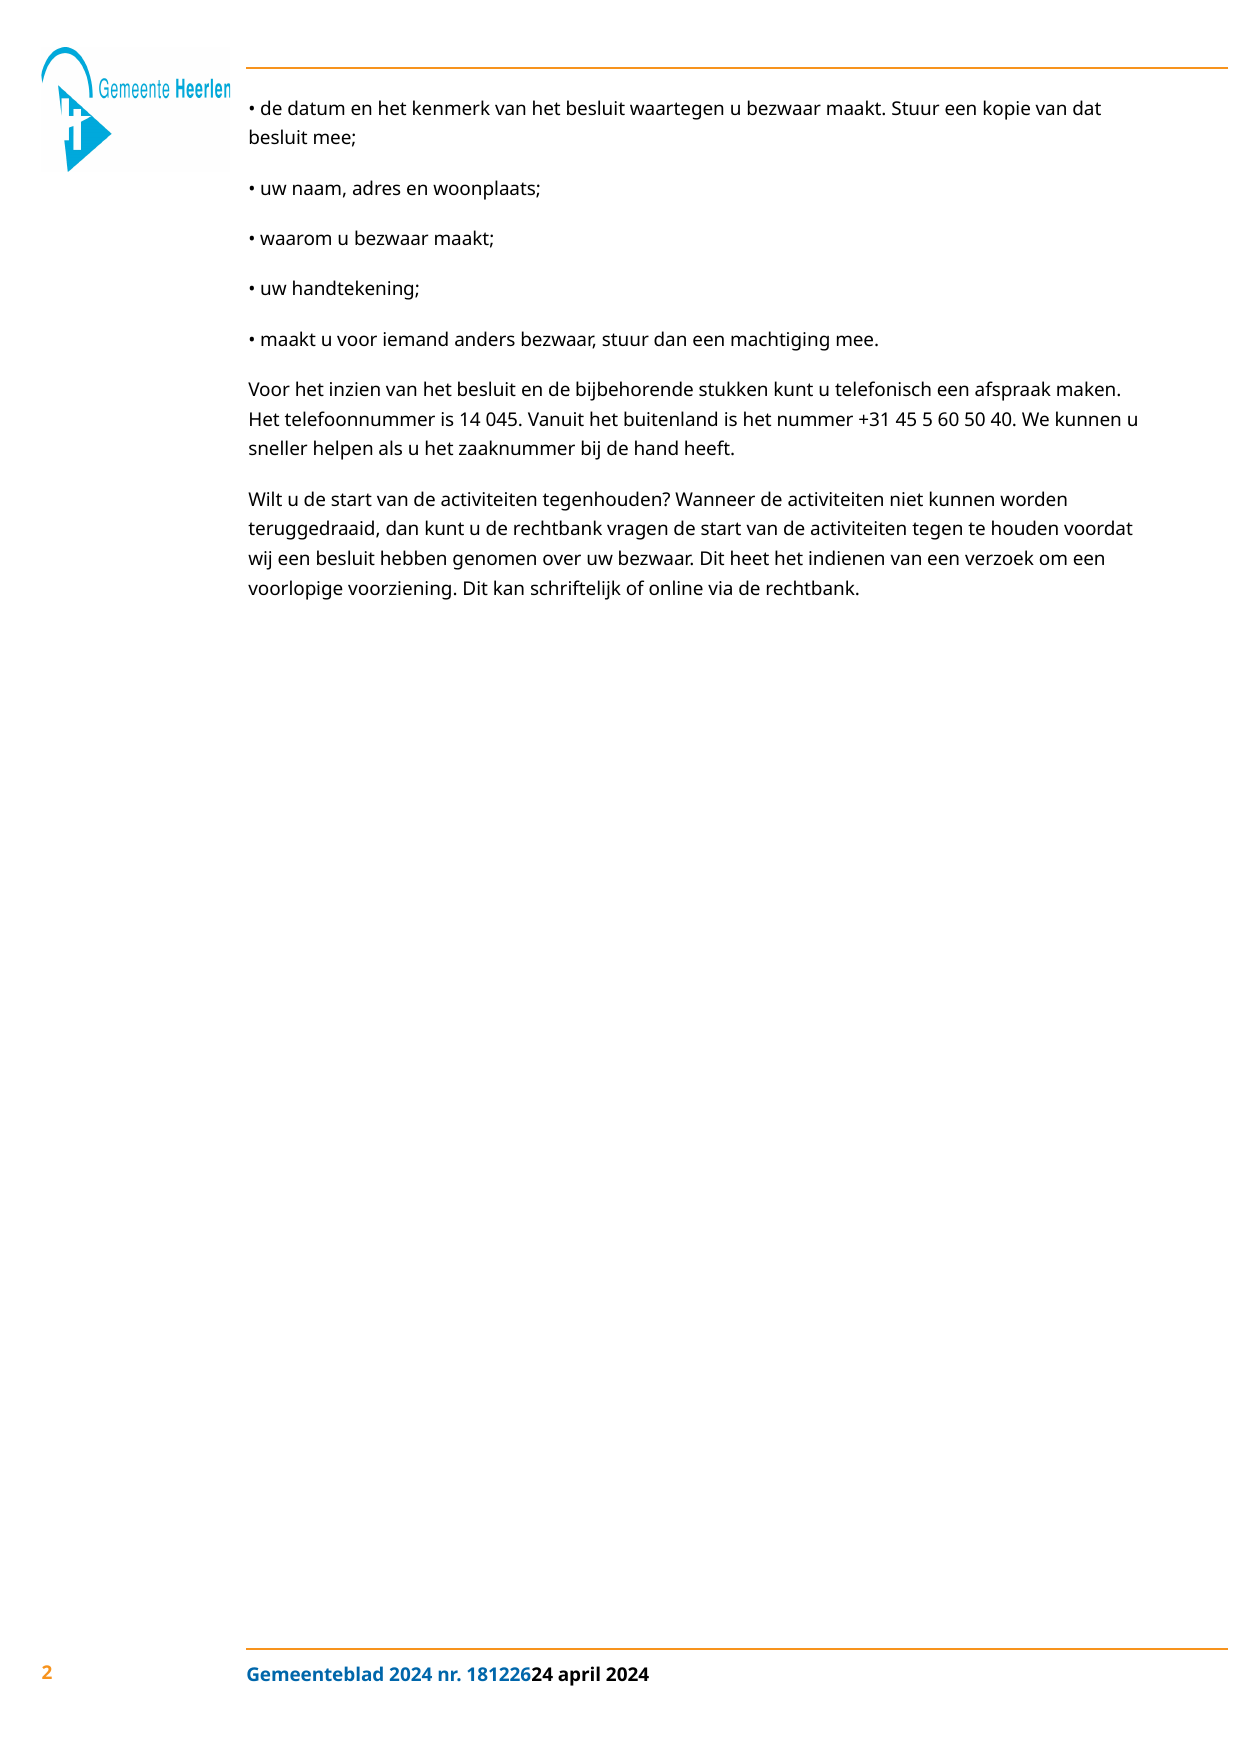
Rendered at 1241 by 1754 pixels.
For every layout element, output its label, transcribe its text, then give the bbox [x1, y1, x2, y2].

text • maakt u voor iemand anders bezwaar, stuur dan een machtiging mee. [248, 326, 1152, 352]
text Voor het inzien van het besluit en de bijbehorende stukken kunt u telefonisch een afspraak maken. Het telefoonnummer is 14 045. Vanuit het buitenland is het nummer +31 45 5 60 50 40. We kunnen u sneller helpen als u het zaaknummer bij de hand heeft. [248, 376, 1152, 461]
text • uw naam, adres en woonplaats; [248, 175, 1152, 201]
text Wilt u de start van de activiteiten tegenhouden? Wanneer de activiteiten niet kunnen worden teruggedraaid, dan kunt u de rechtbank vragen de start van de activiteiten tegen te houden voordat wij een besluit hebben genomen over uw bezwaar. Dit heet het indienen van een verzoek om een voorlopige voorziening. Dit kan schriftelijk of online via de rechtbank. [248, 486, 1152, 601]
text • de datum en het kenmerk van het besluit waartegen u bezwaar maakt. Stuur een kopie van dat besluit mee; [248, 95, 1152, 150]
text • waarom u bezwaar maakt; [248, 225, 1152, 251]
text • uw handtekening; [248, 276, 1152, 301]
picture [41, 47, 231, 172]
picture [41, 47, 59, 70]
